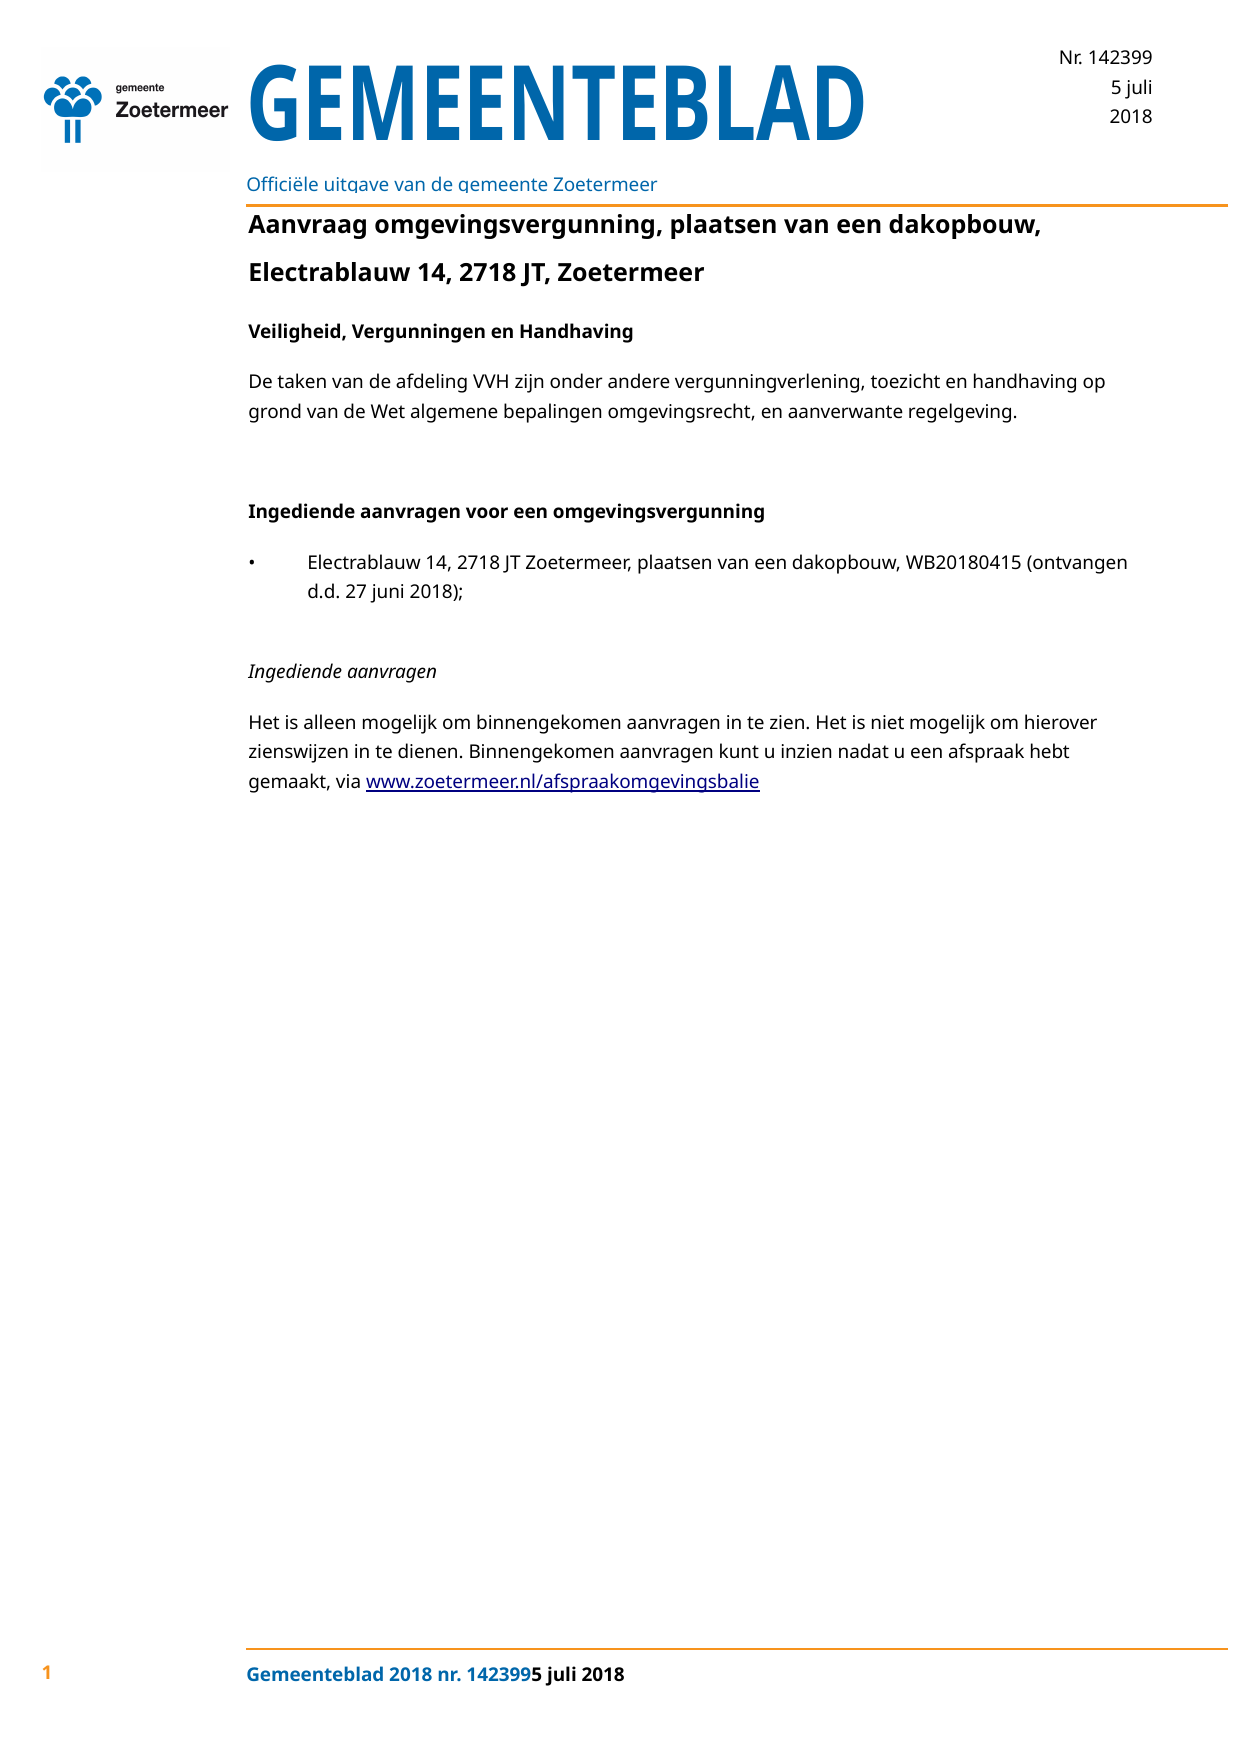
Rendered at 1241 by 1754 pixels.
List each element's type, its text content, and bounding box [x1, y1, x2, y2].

text De taken van de afdeling VVH zijn onder andere vergunningverlening, toezicht en handhaving op grond van de Wet algemene bepalingen omgevingsrecht, en aanverwante regelgeving. [248, 368, 1152, 424]
text Ingediende aanvragen voor een omgevingsvergunning [248, 499, 1152, 524]
text Het is alleen mogelijk om binnengekomen aanvragen in te zien. Het is niet mogelijk om hierover zienswijzen in te dienen. Binnengekomen aanvragen kunt u inzien nadat u een afspraak hebt gemaakt, via www.zoetermeer.nl/afspraakomgevingsbalie [248, 709, 1152, 794]
text Veiligheid, Vergunningen en Handhaving [248, 318, 1152, 344]
list Electrablauw 14, 2718 JT Zoetermeer, plaatsen van een dakopbouw, WB20180415 (ontvangen d.d. 27 juni 2018); [248, 549, 1152, 604]
picture [41, 47, 231, 172]
text Ingediende aanvragen [248, 659, 1152, 684]
text Aanvraag omgevingsvergunning, plaatsen van een dakopbouw, Electrablauw 14, 2718 JT, Zoetermeer [248, 207, 1152, 288]
